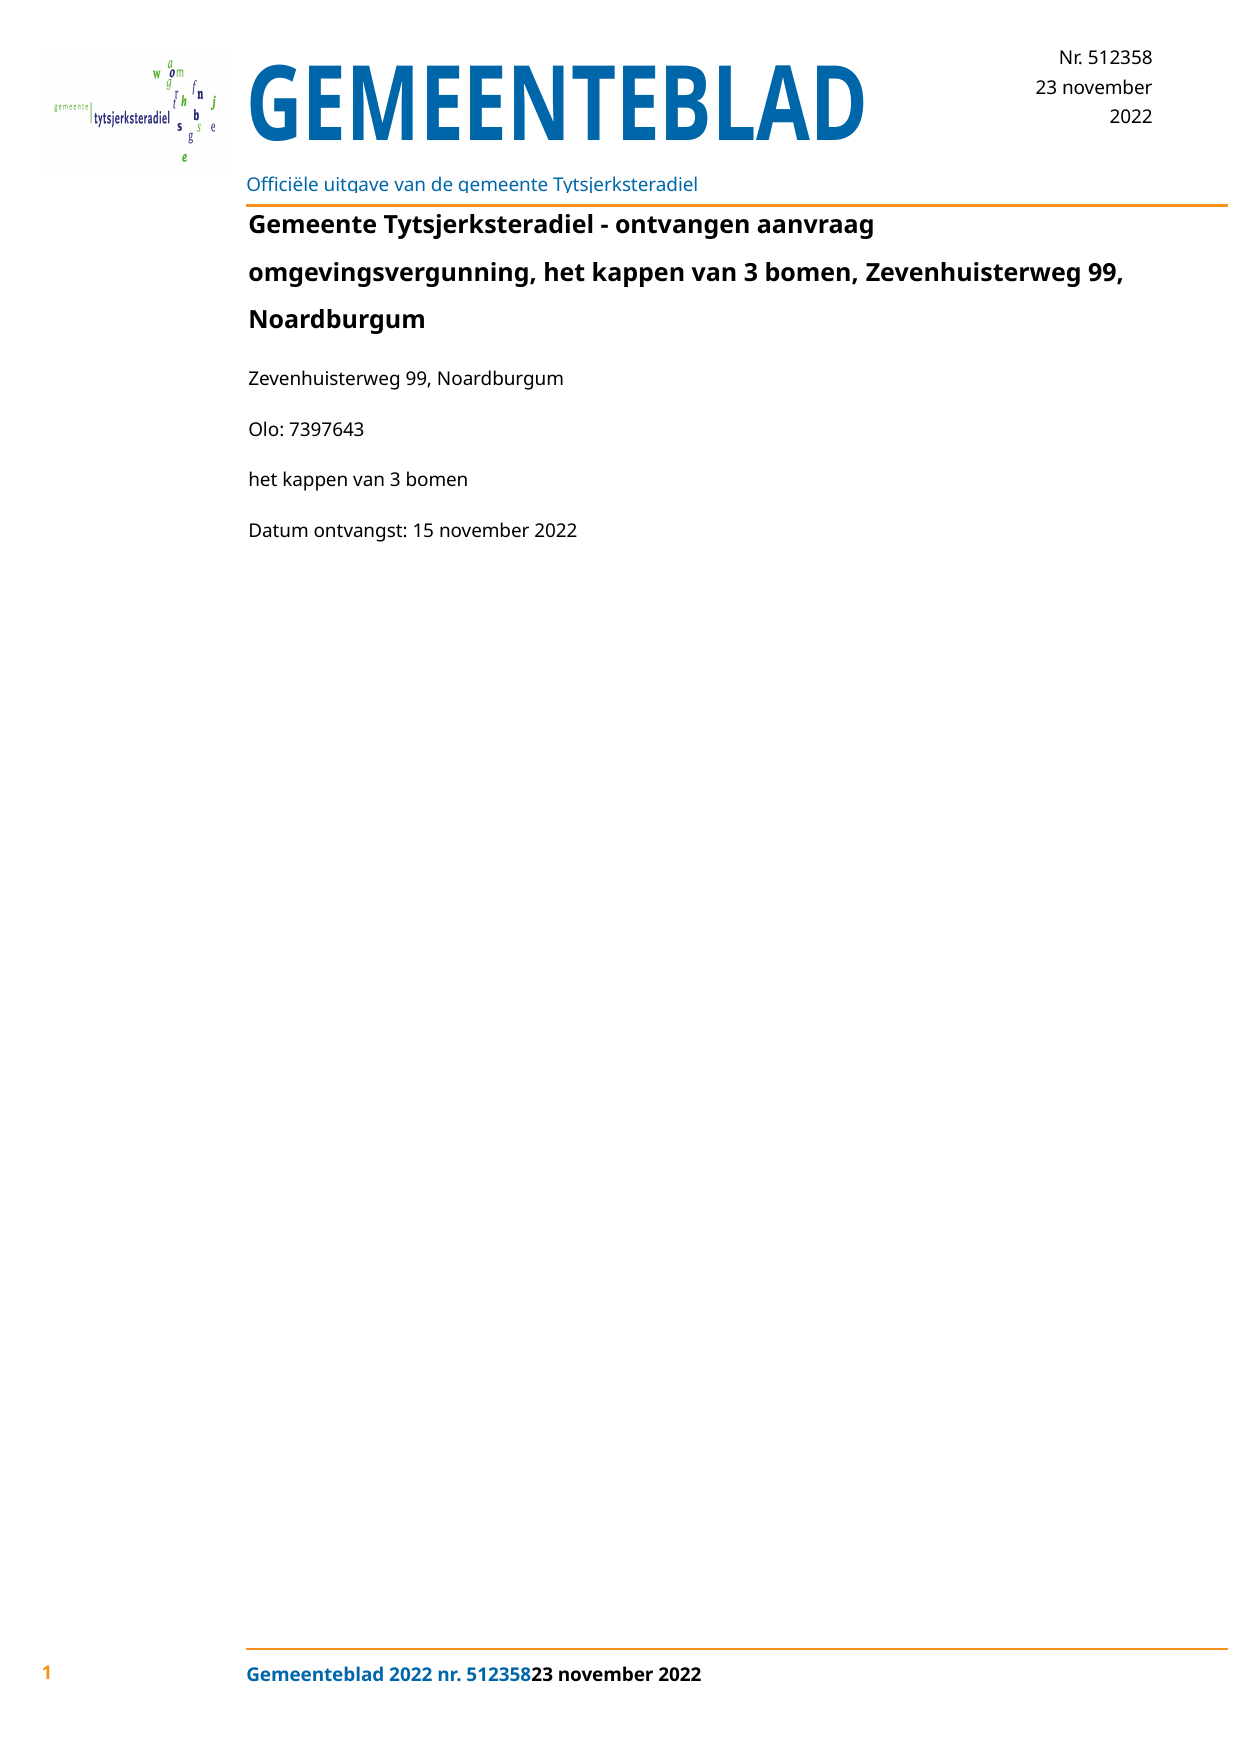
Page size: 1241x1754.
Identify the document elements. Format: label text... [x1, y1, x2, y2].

text het kappen van 3 bomen [248, 466, 1152, 492]
text Datum ontvangst: 15 november 2022 [248, 517, 1152, 542]
text Olo: 7397643 [248, 416, 1152, 442]
text Zevenhuisterweg 99, Noardburgum [248, 366, 1152, 391]
text Gemeente Tytsjerksteradiel - ontvangen aanvraag omgevingsvergunning, het kappen van 3 bomen, Zevenhuisterweg 99, Noardburgum [248, 207, 1152, 336]
picture [41, 47, 231, 172]
